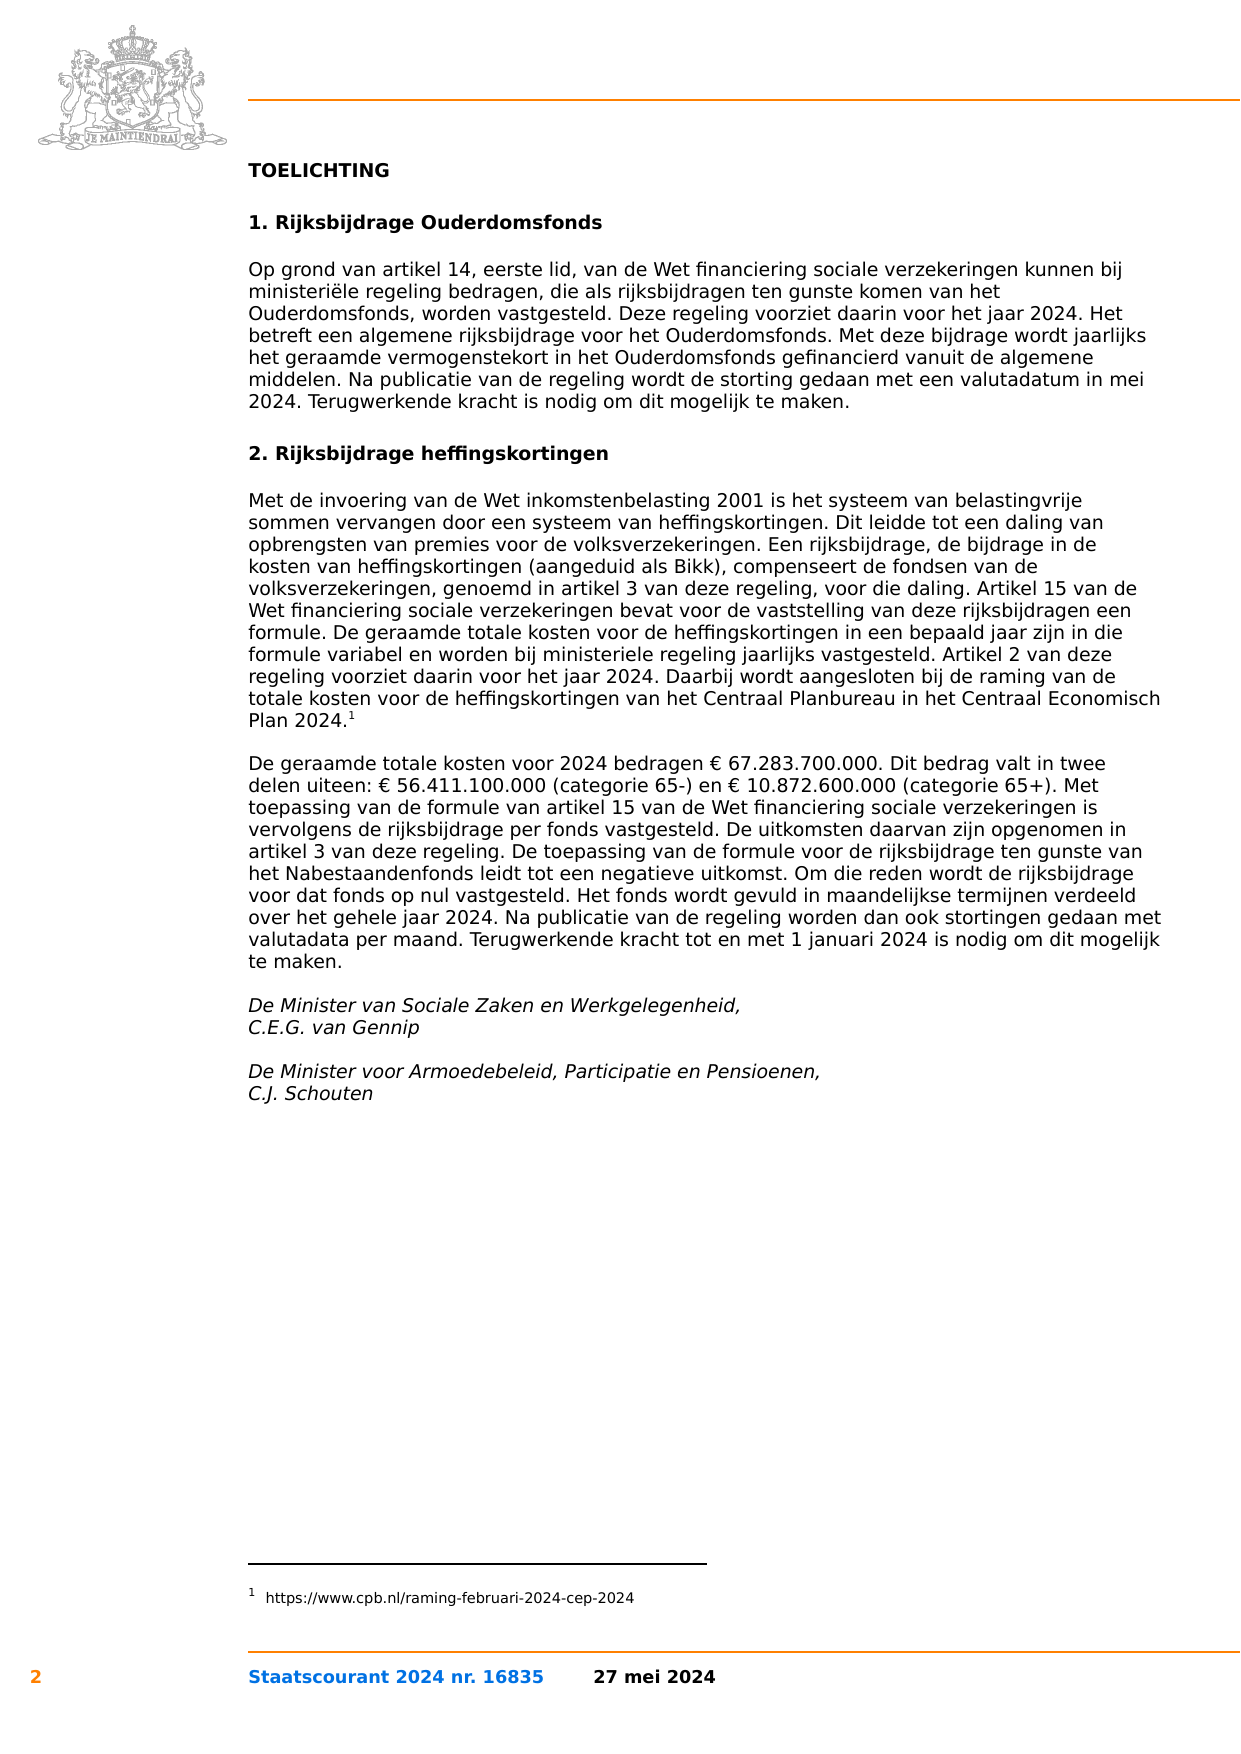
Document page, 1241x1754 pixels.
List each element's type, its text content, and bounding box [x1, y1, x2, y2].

subtitle TOELICHTING [248, 160, 1163, 182]
text De Minister van Sociale Zaken en Werkgelegenheid, C.E.G. van Gennip [248, 995, 1163, 1039]
text Met de invoering van de Wet inkomstenbelasting 2001 is het systeem van belastingvrije sommen vervangen door een systeem van heffingskortingen. Dit leidde tot een daling van opbrengsten van premies voor de volksverzekeringen. Een rijksbijdrage, de bijdrage in de kosten van heffingskortingen (aangeduid als Bikk), compenseert de fondsen van de volksverzekeringen, genoemd in artikel 3 van deze regeling, voor die daling. Artikel 15 van de Wet financiering sociale verzekeringen bevat voor de vaststelling van deze rijksbijdragen een formule. De geraamde totale kosten voor de heffingskortingen in een bepaald jaar zijn in die formule variabel en worden bij ministeriele regeling jaarlijks vastgesteld. Artikel 2 van deze regeling voorziet daarin voor het jaar 2024. Daarbij wordt aangesloten bij de raming van de totale kosten voor de heffingskortingen van het Centraal Planbureau in het Centraal Economisch Plan 2024. [248, 490, 1163, 731]
text De Minister voor Armoedebeleid, Participatie en Pensioenen, C.J. Schouten [248, 1061, 1163, 1105]
text Op grond van artikel 14, eerste lid, van de Wet financiering sociale verzekeringen kunnen bij ministeriële regeling bedragen, die als rijksbijdragen ten gunste komen van het Ouderdomsfonds, worden vastgesteld. Deze regeling voorziet daarin voor het jaar 2024. Het betreft een algemene rijksbijdrage voor het Ouderdomsfonds. Met deze bijdrage wordt jaarlijks het geraamde vermogenstekort in het Ouderdomsfonds gefinancierd vanuit de algemene middelen. Na publicatie van de regeling wordt de storting gedaan met een valutadatum in mei 2024. Terugwerkende kracht is nodig om dit mogelijk te maken. [248, 259, 1163, 413]
text https://www.cpb.nl/raming-februari-2024-cep-2024 [248, 1586, 1163, 1608]
subtitle 1. Rijksbijdrage Ouderdomsfonds [248, 212, 1163, 234]
text De geraamde totale kosten voor 2024 bedragen € 67.283.700.000. Dit bedrag valt in twee delen uiteen: € 56.411.100.000 (categorie 65-) en € 10.872.600.000 (categorie 65+). Met toepassing van de formule van artikel 15 van de Wet financiering sociale verzekeringen is vervolgens de rijksbijdrage per fonds vastgesteld. De uitkomsten daarvan zijn opgenomen in artikel 3 van deze regeling. De toepassing van de formule voor de rijksbijdrage ten gunste van het Nabestaandenfonds leidt tot een negatieve uitkomst. Om die reden wordt de rijksbijdrage voor dat fonds op nul vastgesteld. Het fonds wordt gevuld in maandelijkse termijnen verdeeld over het gehele jaar 2024. Na publicatie van de regeling worden dan ook stortingen gedaan met valutadata per maand. Terugwerkende kracht tot en met 1 januari 2024 is nodig om dit mogelijk te maken. [248, 753, 1163, 973]
subtitle 2. Rijksbijdrage heffingskortingen [248, 443, 1163, 465]
picture [38, 25, 227, 150]
